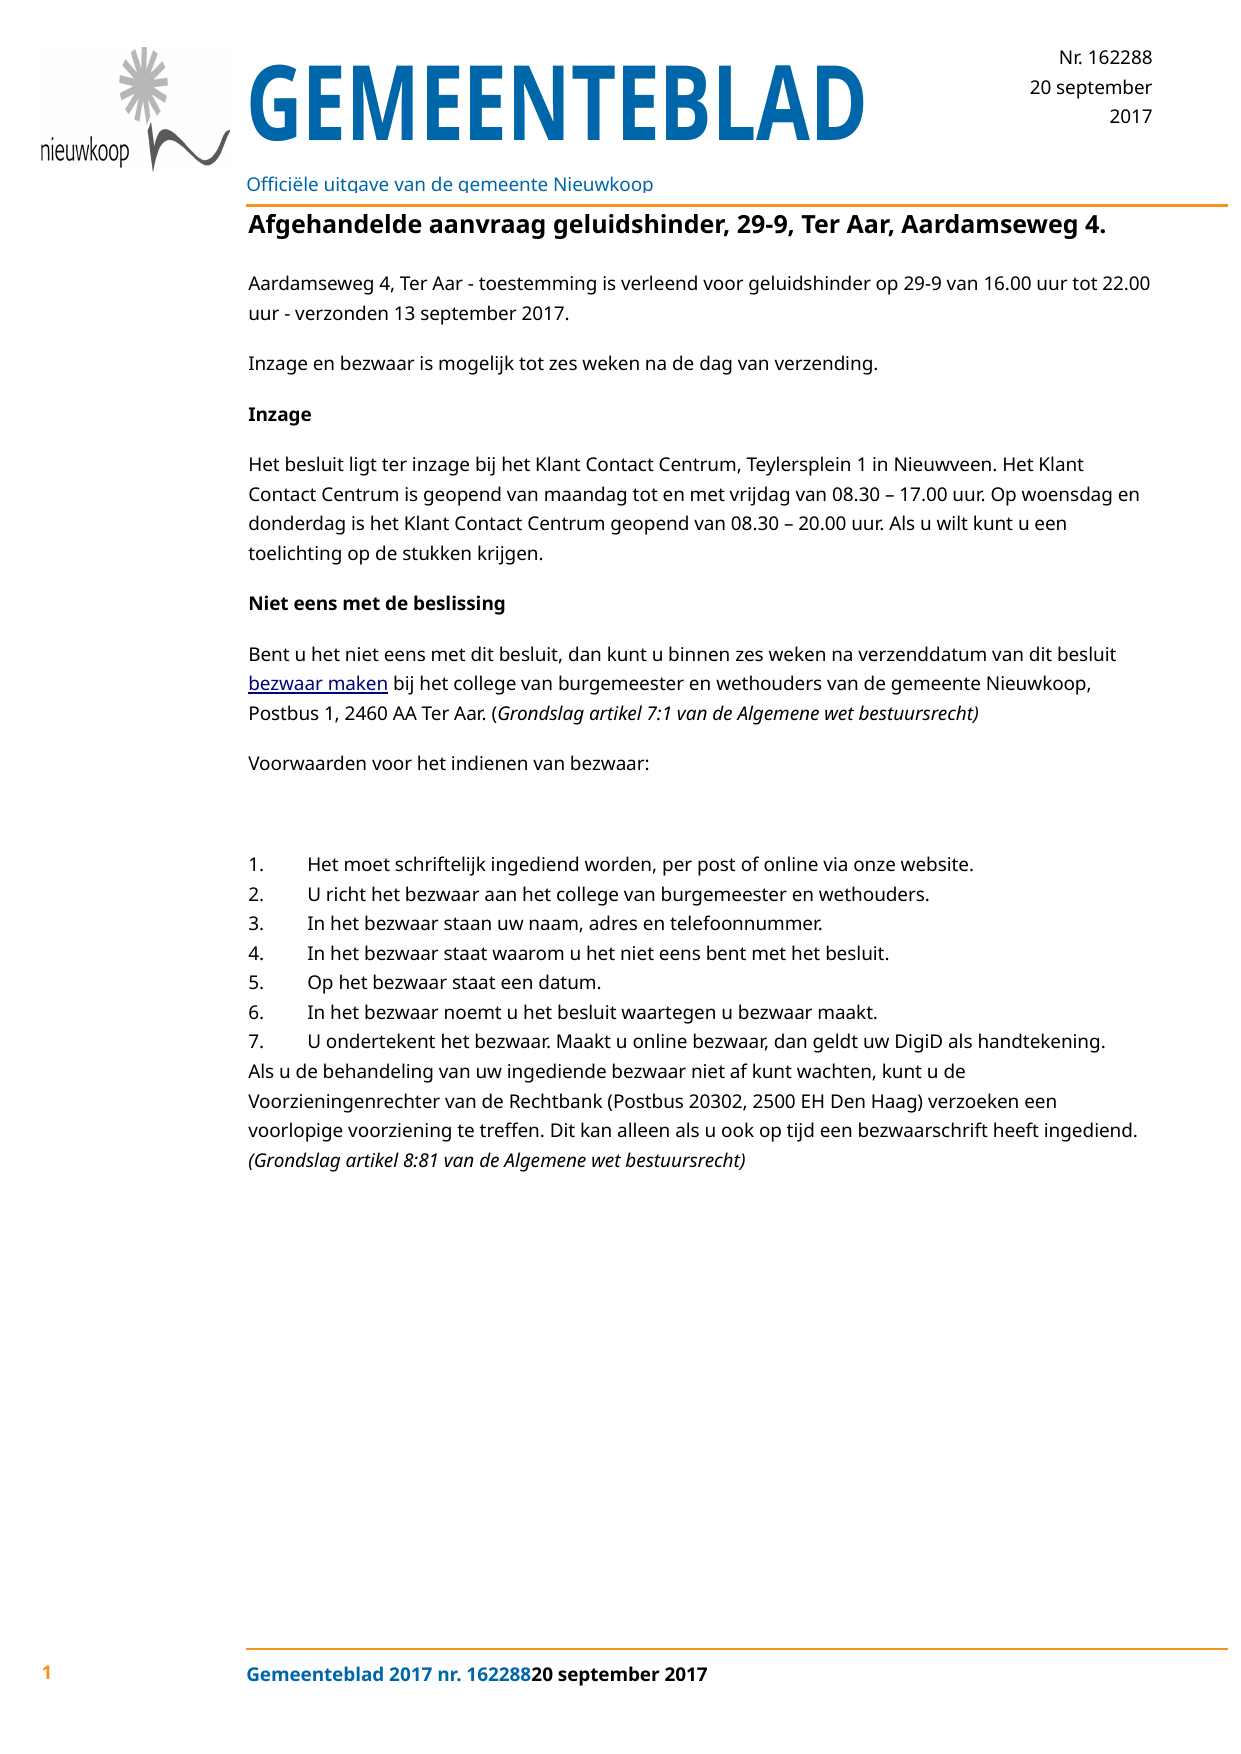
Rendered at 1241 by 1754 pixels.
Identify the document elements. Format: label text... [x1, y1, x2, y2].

text Voorwaarden voor het indienen van bezwaar: [248, 750, 1152, 776]
text Inzage en bezwaar is mogelijk tot zes weken na de dag van verzending. [248, 350, 1152, 376]
list In het bezwaar staat waarom u het niet eens bent met het besluit. [248, 940, 1152, 966]
text Aardamseweg 4, Ter Aar - toestemming is verleend voor geluidshinder op 29-9 van 16.00 uur tot 22.00 uur - verzonden 13 september 2017. [248, 270, 1152, 326]
text Niet eens met de beslissing [248, 590, 1152, 616]
list Op het bezwaar staat een datum. [248, 969, 1152, 995]
picture [41, 47, 231, 172]
text Inzage [248, 401, 1152, 426]
list In het bezwaar staan uw naam, adres en telefoonnummer. [248, 910, 1152, 936]
text Als u de behandeling van uw ingediende bezwaar niet af kunt wachten, kunt u de Voorzieningenrechter van de Rechtbank (Postbus 20302, 2500 EH Den Haag) verzoeken een voorlopige voorziening te treffen. Dit kan alleen als u ook op tijd een bezwaarschrift heeft ingediend. (Grondslag artikel 8:81 van de Algemene wet bestuursrecht) [248, 1058, 1152, 1173]
text Bent u het niet eens met dit besluit, dan kunt u binnen zes weken na verzenddatum van dit besluit bezwaar maken bij het college van burgemeester en wethouders van de gemeente Nieuwkoop, Postbus 1, 2460 AA Ter Aar. (Grondslag artikel 7:1 van de Algemene wet bestuursrecht) [248, 641, 1152, 726]
text Het besluit ligt ter inzage bij het Klant Contact Centrum, Teylersplein 1 in Nieuwveen. Het Klant Contact Centrum is geopend van maandag tot en met vrijdag van 08.30 – 17.00 uur. Op woensdag en donderdag is het Klant Contact Centrum geopend van 08.30 – 20.00 uur. Als u wilt kunt u een toelichting op de stukken krijgen. [248, 451, 1152, 566]
list U ondertekent het bezwaar. Maakt u online bezwaar, dan geldt uw DigiD als handtekening. [248, 1029, 1152, 1054]
list U richt het bezwaar aan het college van burgemeester en wethouders. [248, 881, 1152, 906]
list In het bezwaar noemt u het besluit waartegen u bezwaar maakt. [248, 999, 1152, 1025]
text Afgehandelde aanvraag geluidshinder, 29-9, Ter Aar, Aardamseweg 4. [248, 207, 1152, 241]
list Het moet schriftelijk ingediend worden, per post of online via onze website. [248, 851, 1152, 877]
